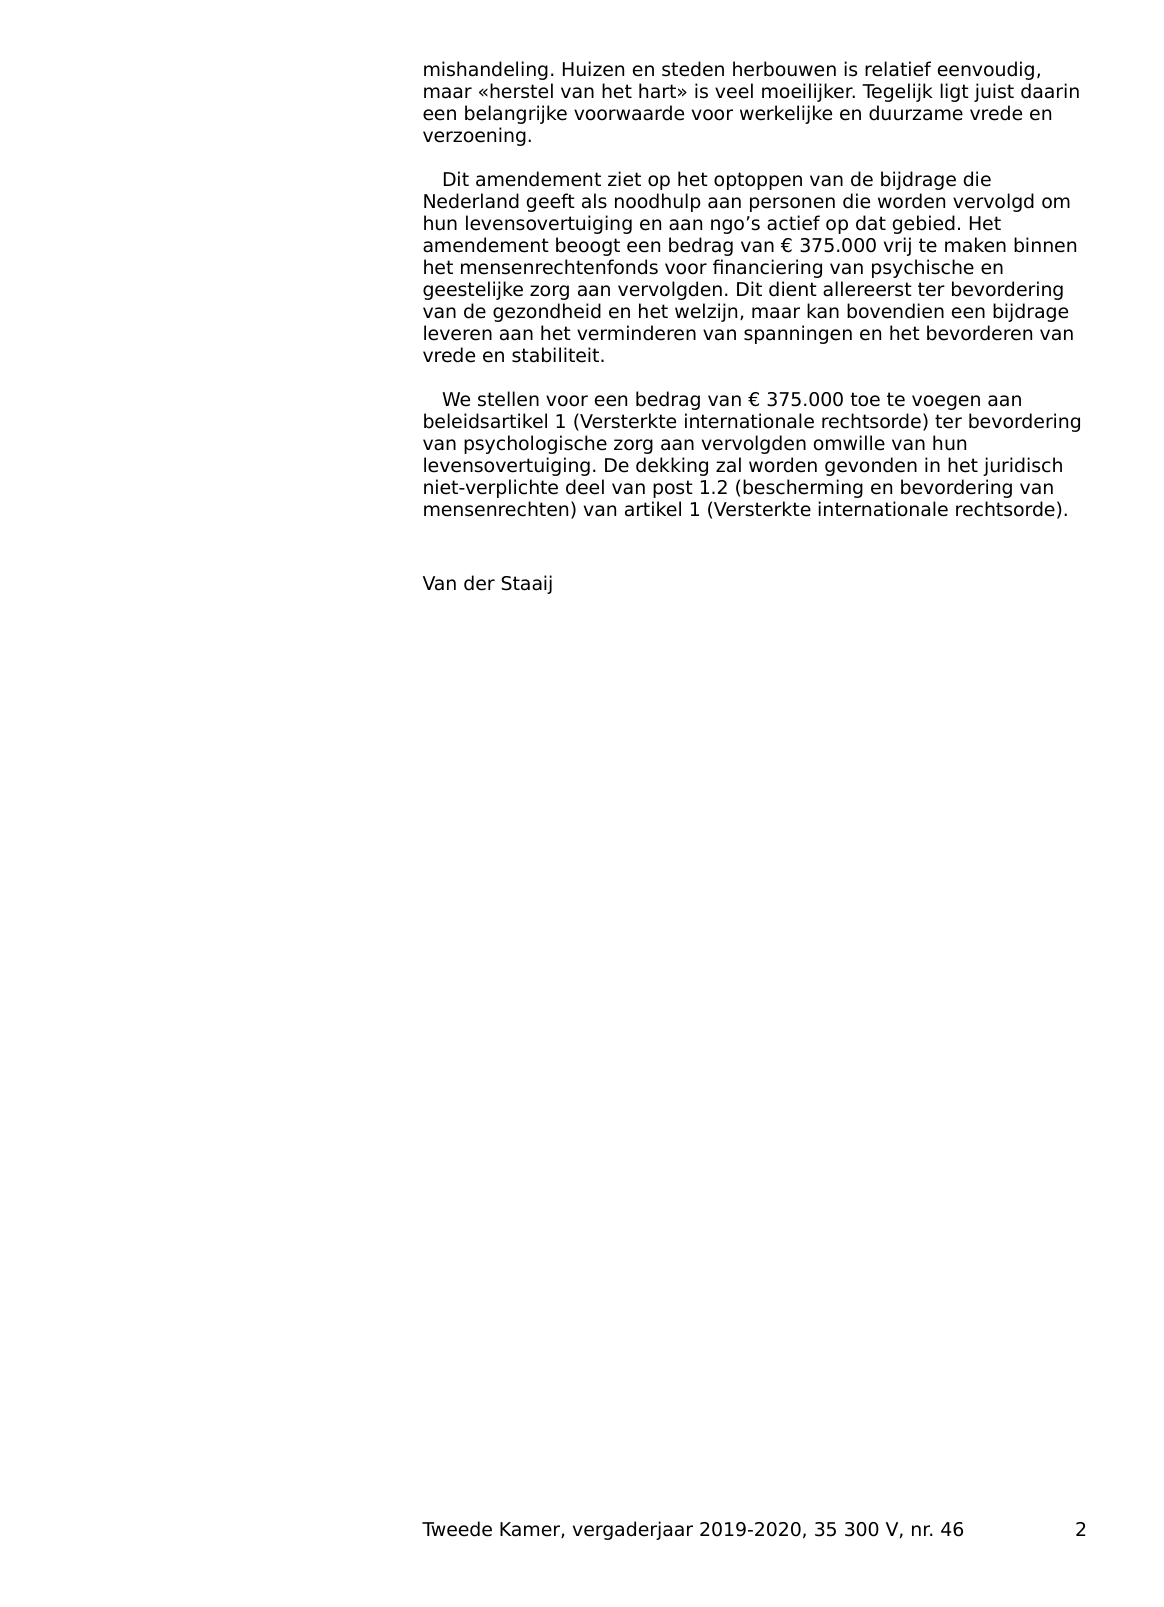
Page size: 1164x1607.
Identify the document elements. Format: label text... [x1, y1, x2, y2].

text mishandeling. Huizen en steden herbouwen is relatief eenvoudig, maar «herstel van het hart» is veel moeilijker. Tegelijk ligt juist daarin een belangrijke voorwaarde voor werkelijke en duurzame vrede en verzoening. [422, 59, 1087, 147]
text Dit amendement ziet op het optoppen van de bijdrage die Nederland geeft als noodhulp aan personen die worden vervolgd om hun levensovertuiging en aan ngo’s actief op dat gebied. Het amendement beoogt een bedrag van € 375.000 vrij te maken binnen het mensenrechtenfonds voor financiering van psychische en geestelijke zorg aan vervolgden. Dit dient allereerst ter bevordering van de gezondheid en het welzijn, maar kan bovendien een bijdrage leveren aan het verminderen van spanningen en het bevorderen van vrede en stabiliteit. [422, 169, 1087, 367]
text Van der Staaij [422, 551, 1087, 595]
text We stellen voor een bedrag van € 375.000 toe te voegen aan beleidsartikel 1 (Versterkte internationale rechtsorde) ter bevordering van psychologische zorg aan vervolgden omwille van hun levensovertuiging. De dekking zal worden gevonden in het juridisch niet-verplichte deel van post 1.2 (bescherming en bevordering van mensenrechten) van artikel 1 (Versterkte internationale rechtsorde). [422, 389, 1087, 521]
